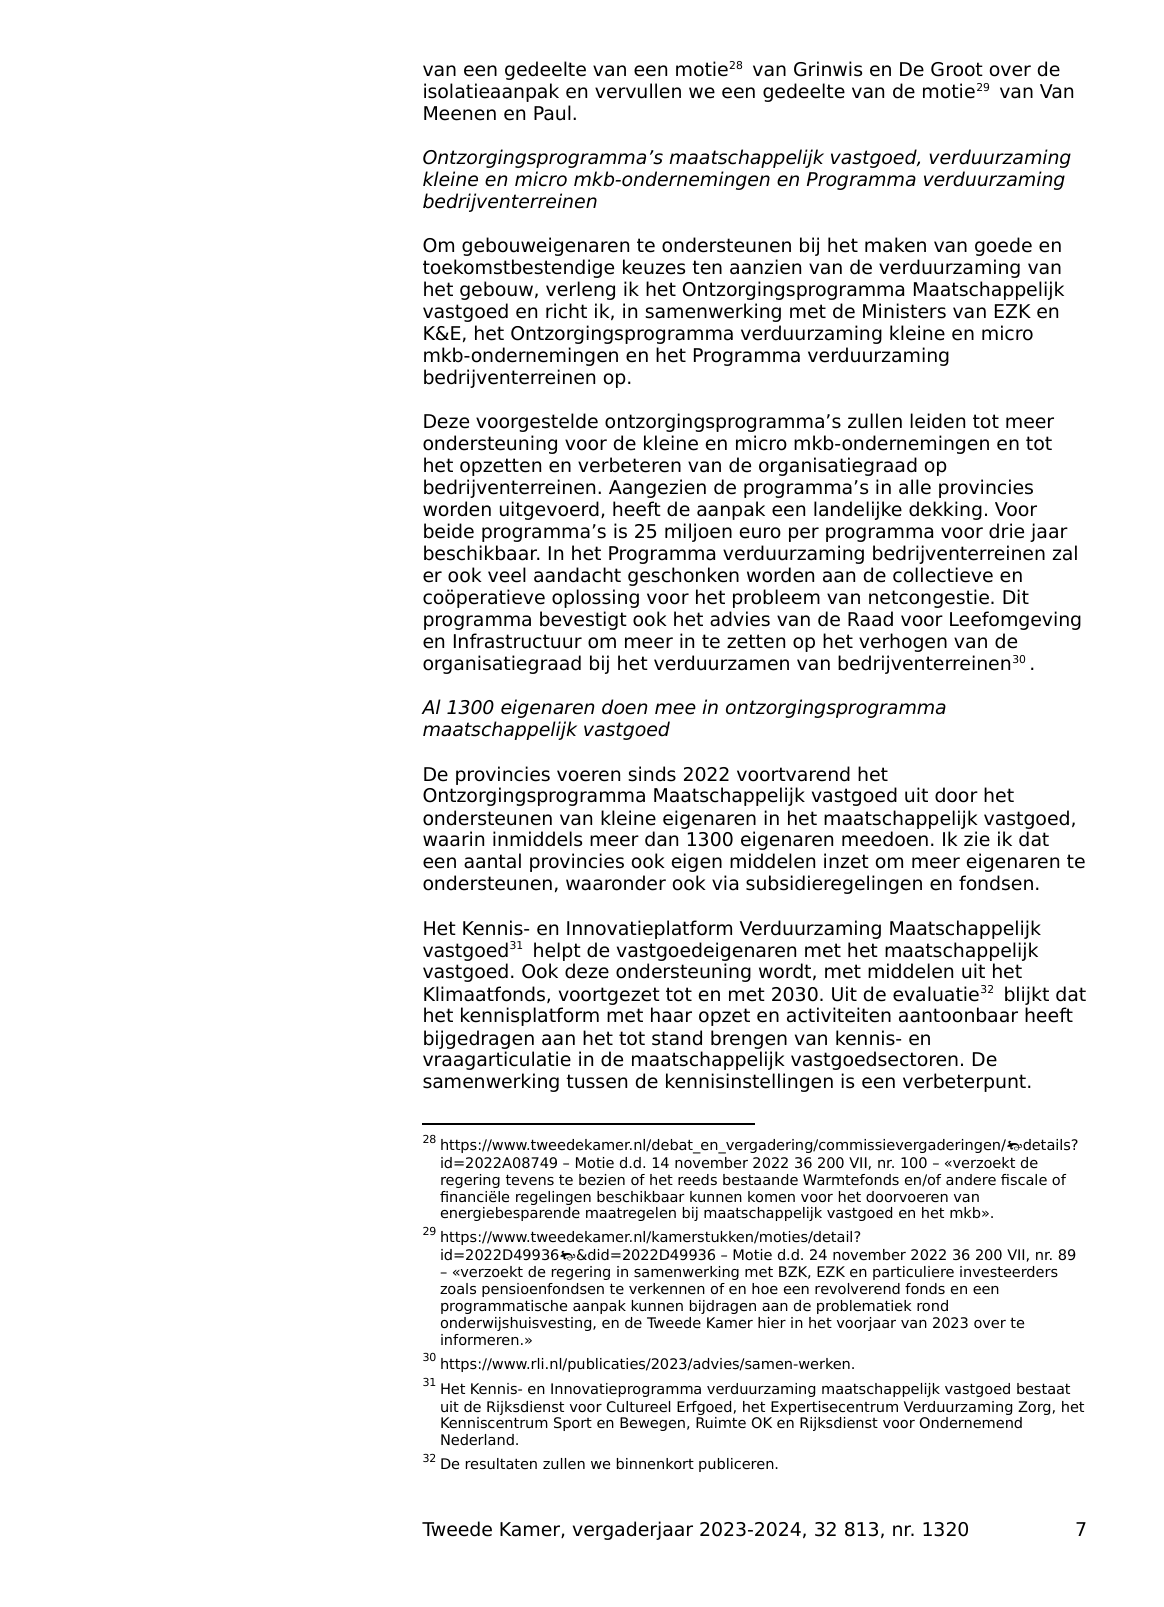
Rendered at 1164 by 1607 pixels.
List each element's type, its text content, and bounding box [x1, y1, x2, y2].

text Het Kennis- en Innovatieplatform Verduurzaming Maatschappelijk vastgoed helpt de vastgoedeigenaren met het maatschappelijk vastgoed. Ook deze ondersteuning wordt, met middelen uit het Klimaatfonds, voortgezet tot en met 2030. Uit de evaluatie blijkt dat het kennisplatform met haar opzet en activiteiten aantoonbaar heeft bijgedragen aan het tot stand brengen van kennis- en vraagarticulatie in de maatschappelijk vastgoedsectoren. De samenwerking tussen de kennisinstellingen is een verbeterpunt. [422, 917, 1087, 1093]
text Deze voorgestelde ontzorgingsprogramma’s zullen leiden tot meer ondersteuning voor de kleine en micro mkb-ondernemingen en tot het opzetten en verbeteren van de organisatiegraad op bedrijventerreinen. Aangezien de programma’s in alle provincies worden uitgevoerd, heeft de aanpak een landelijke dekking. Voor beide programma’s is 25 miljoen euro per programma voor drie jaar beschikbaar. In het Programma verduurzaming bedrijventerreinen zal er ook veel aandacht geschonken worden aan de collectieve en coöperatieve oplossing voor het probleem van netcongestie. Dit programma bevestigt ook het advies van de Raad voor Leefomgeving en Infrastructuur om meer in te zetten op het verhogen van de organisatiegraad bij het verduurzamen van bedrijventerreinen. [422, 411, 1087, 675]
text De resultaten zullen we binnenkort publiceren. [422, 1452, 1087, 1474]
text https://www.tweedekamer.nl/debat_en_vergadering/commissievergaderingen/details?id=2022A08749 – Motie d.d. 14 november 2022 36 200 VII, nr. 100 – «verzoekt de regering tevens te bezien of het reeds bestaande Warmtefonds en/of andere fiscale of financiële regelingen beschikbaar kunnen komen voor het doorvoeren van energiebesparende maatregelen bij maatschappelijk vastgoed en het mkb». [422, 1133, 1087, 1222]
text Het Kennis- en Innovatieprogramma verduurzaming maatschappelijk vastgoed bestaat uit de Rijksdienst voor Cultureel Erfgoed, het Expertisecentrum Verduurzaming Zorg, het Kenniscentrum Sport en Bewegen, Ruimte OK en Rijksdienst voor Ondernemend Nederland. [422, 1377, 1087, 1449]
text De provincies voeren sinds 2022 voortvarend het Ontzorgingsprogramma Maatschappelijk vastgoed uit door het ondersteunen van kleine eigenaren in het maatschappelijk vastgoed, waarin inmiddels meer dan 1300 eigenaren meedoen. Ik zie ik dat een aantal provincies ook eigen middelen inzet om meer eigenaren te ondersteunen, waaronder ook via subsidieregelingen en fondsen. [422, 763, 1087, 895]
text van een gedeelte van een motie van Grinwis en De Groot over de isolatieaanpak en vervullen we een gedeelte van de motie van Van Meenen en Paul. [422, 59, 1087, 125]
subtitle Al 1300 eigenaren doen mee in ontzorgingsprogramma maatschappelijk vastgoed [422, 697, 1087, 741]
text Om gebouweigenaren te ondersteunen bij het maken van goede en toekomstbestendige keuzes ten aanzien van de verduurzaming van het gebouw, verleng ik het Ontzorgingsprogramma Maatschappelijk vastgoed en richt ik, in samenwerking met de Ministers van EZK en K&E, het Ontzorgingsprogramma verduurzaming kleine en micro mkb-ondernemingen en het Programma verduurzaming bedrijventerreinen op. [422, 235, 1087, 389]
text https://www.tweedekamer.nl/kamerstukken/moties/detail?id=2022D49936&did=2022D49936 – Motie d.d. 24 november 2022 36 200 VII, nr. 89 – «verzoekt de regering in samenwerking met BZK, EZK en particuliere investeerders zoals pensioenfondsen te verkennen of en hoe een revolverend fonds en een programmatische aanpak kunnen bijdragen aan de problematiek rond onderwijshuisvesting, en de Tweede Kamer hier in het voorjaar van 2023 over te informeren.» [422, 1225, 1087, 1349]
subtitle Ontzorgingsprogramma’s maatschappelijk vastgoed, verduurzaming kleine en micro mkb-ondernemingen en Programma verduurzaming bedrijventerreinen [422, 147, 1087, 213]
text https://www.rli.nl/publicaties/2023/advies/samen-werken. [422, 1352, 1087, 1374]
